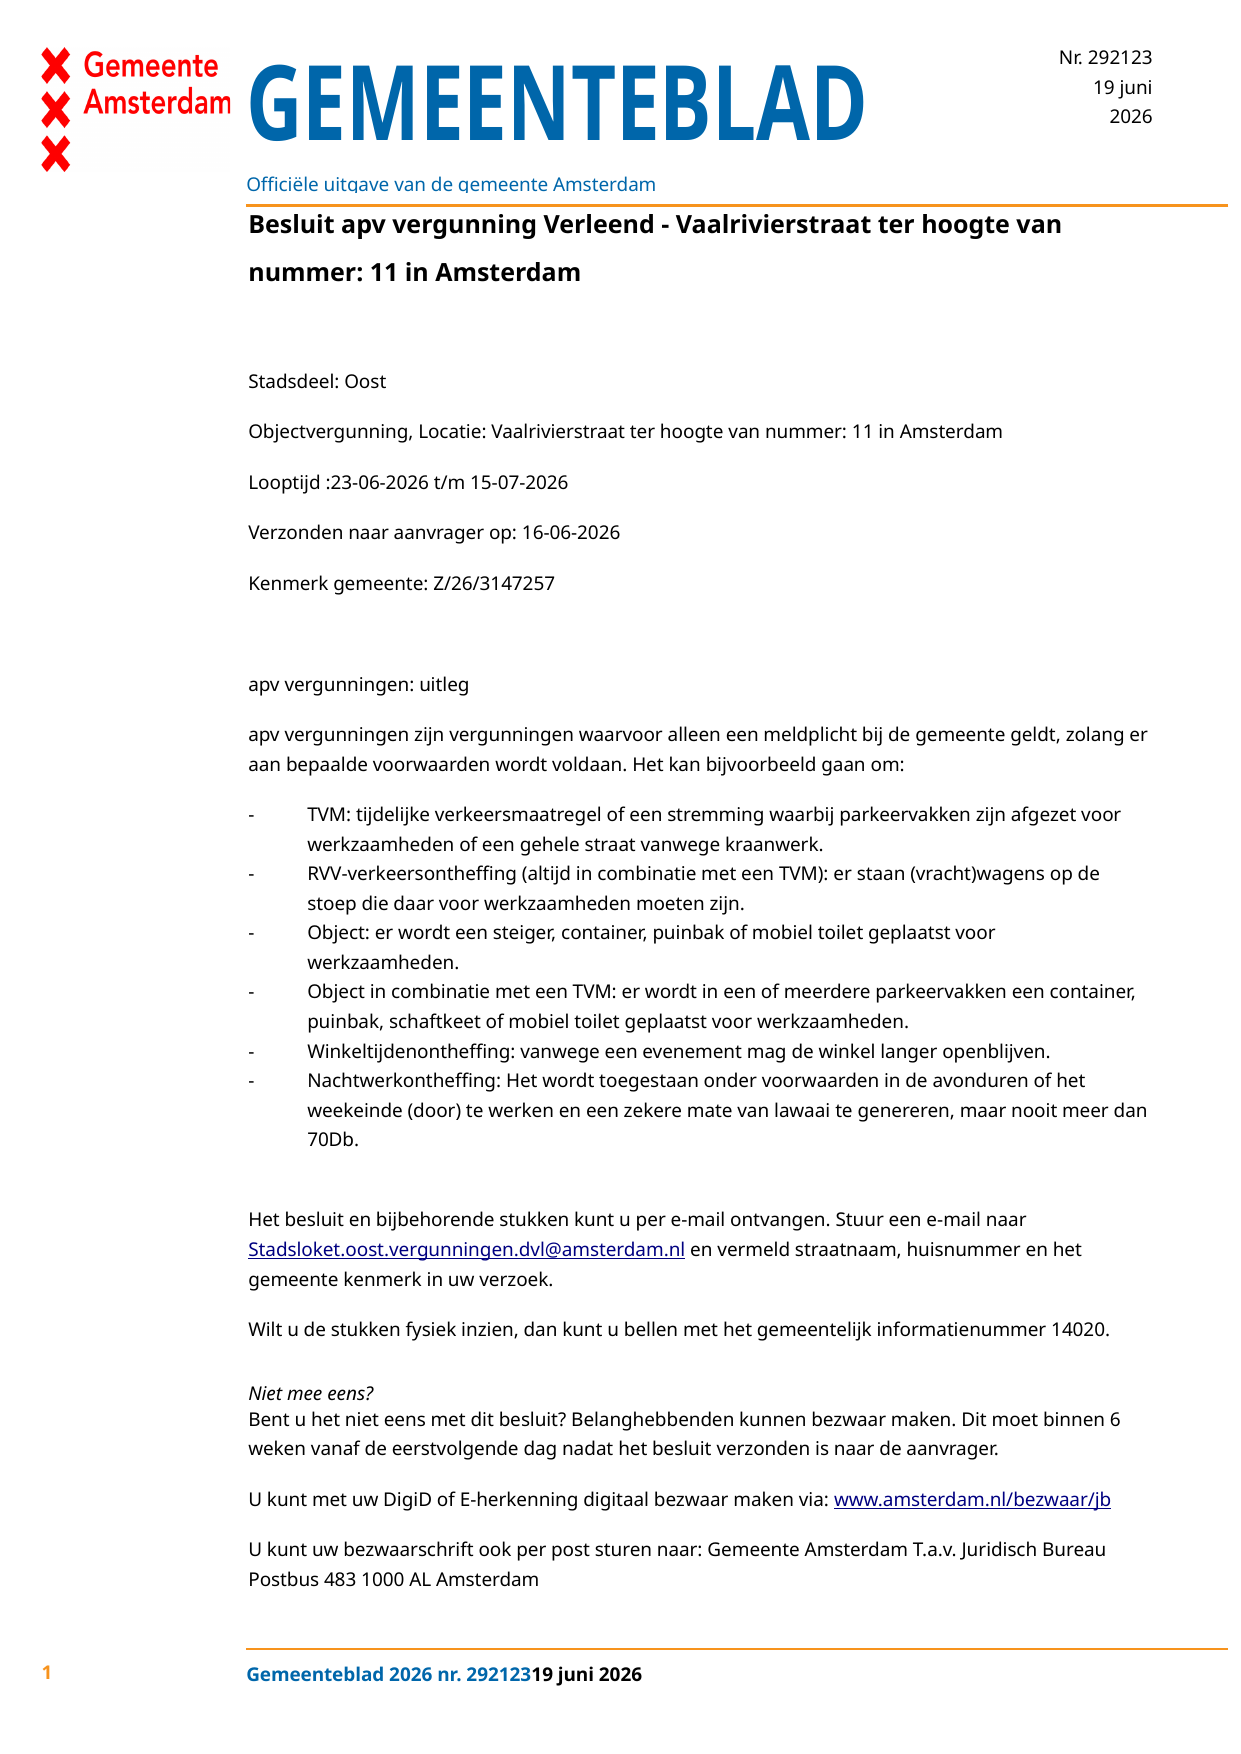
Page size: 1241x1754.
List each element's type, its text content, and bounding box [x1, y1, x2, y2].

text Bent u het niet eens met dit besluit? Belanghebbenden kunnen bezwaar maken. Dit moet binnen 6 weken vanaf de eerstvolgende dag nadat het besluit verzonden is naar de aanvrager. [248, 1406, 1152, 1461]
picture [41, 47, 231, 172]
text apv vergunningen: uitleg [248, 671, 1152, 697]
text U kunt met uw DigiD of E-herkenning digitaal bezwaar maken via: www.amsterdam.nl/bezwaar/jb [248, 1486, 1152, 1512]
text Besluit apv vergunning Verleend - Vaalrivierstraat ter hoogte van nummer: 11 in Amsterdam [248, 207, 1152, 288]
list Object in combinatie met een TVM: er wordt in een of meerdere parkeervakken een container, puinbak, schaftkeet of mobiel toilet geplaatst voor werkzaamheden. [248, 979, 1152, 1034]
text Stadsdeel: Oost [248, 368, 1152, 394]
text Looptijd :23-06-2026 t/m 15-07-2026 [248, 469, 1152, 495]
text Verzonden naar aanvrager op: 16-06-2026 [248, 519, 1152, 545]
text apv vergunningen zijn vergunningen waarvoor alleen een meldplicht bij de gemeente geldt, zolang er aan bepaalde voorwaarden wordt voldaan. Het kan bijvoorbeeld gaan om: [248, 721, 1152, 777]
text Kenmerk gemeente: Z/26/3147257 [248, 570, 1152, 596]
list Nachtwerkontheffing: Het wordt toegestaan onder voorwaarden in de avonduren of het weekeinde (door) te werken en een zekere mate van lawaai te genereren, maar nooit meer dan 70Db. [248, 1067, 1152, 1152]
list RVV-verkeersontheffing (altijd in combinatie met een TVM): er staan (vracht)wagens op de stoep die daar voor werkzaamheden moeten zijn. [248, 860, 1152, 916]
text U kunt uw bezwaarschrift ook per post sturen naar: Gemeente Amsterdam T.a.v. Juridisch Bureau Postbus 483 1000 AL Amsterdam [248, 1536, 1152, 1592]
list Object: er wordt een steiger, container, puinbak of mobiel toilet geplaatst voor werkzaamheden. [248, 919, 1152, 975]
text Objectvergunning, Locatie: Vaalrivierstraat ter hoogte van nummer: 11 in Amsterdam [248, 419, 1152, 444]
text Wilt u de stukken fysiek inzien, dan kunt u bellen met het gemeentelijk informatienummer 14020. [248, 1316, 1152, 1342]
text Het besluit en bijbehorende stukken kunt u per e-mail ontvangen. Stuur een e-mail naar Stadsloket.oost.vergunningen.dvl@amsterdam.nl en vermeld straatnaam, huisnummer en het gemeente kenmerk in uw verzoek. [248, 1207, 1152, 1292]
list Winkeltijdenontheffing: vanwege een evenement mag de winkel langer openblijven. [248, 1038, 1152, 1064]
text Niet mee eens? [248, 1380, 1152, 1406]
list TVM: tijdelijke verkeersmaatregel of een stremming waarbij parkeervakken zijn afgezet voor werkzaamheden of een gehele straat vanwege kraanwerk. [248, 801, 1152, 857]
